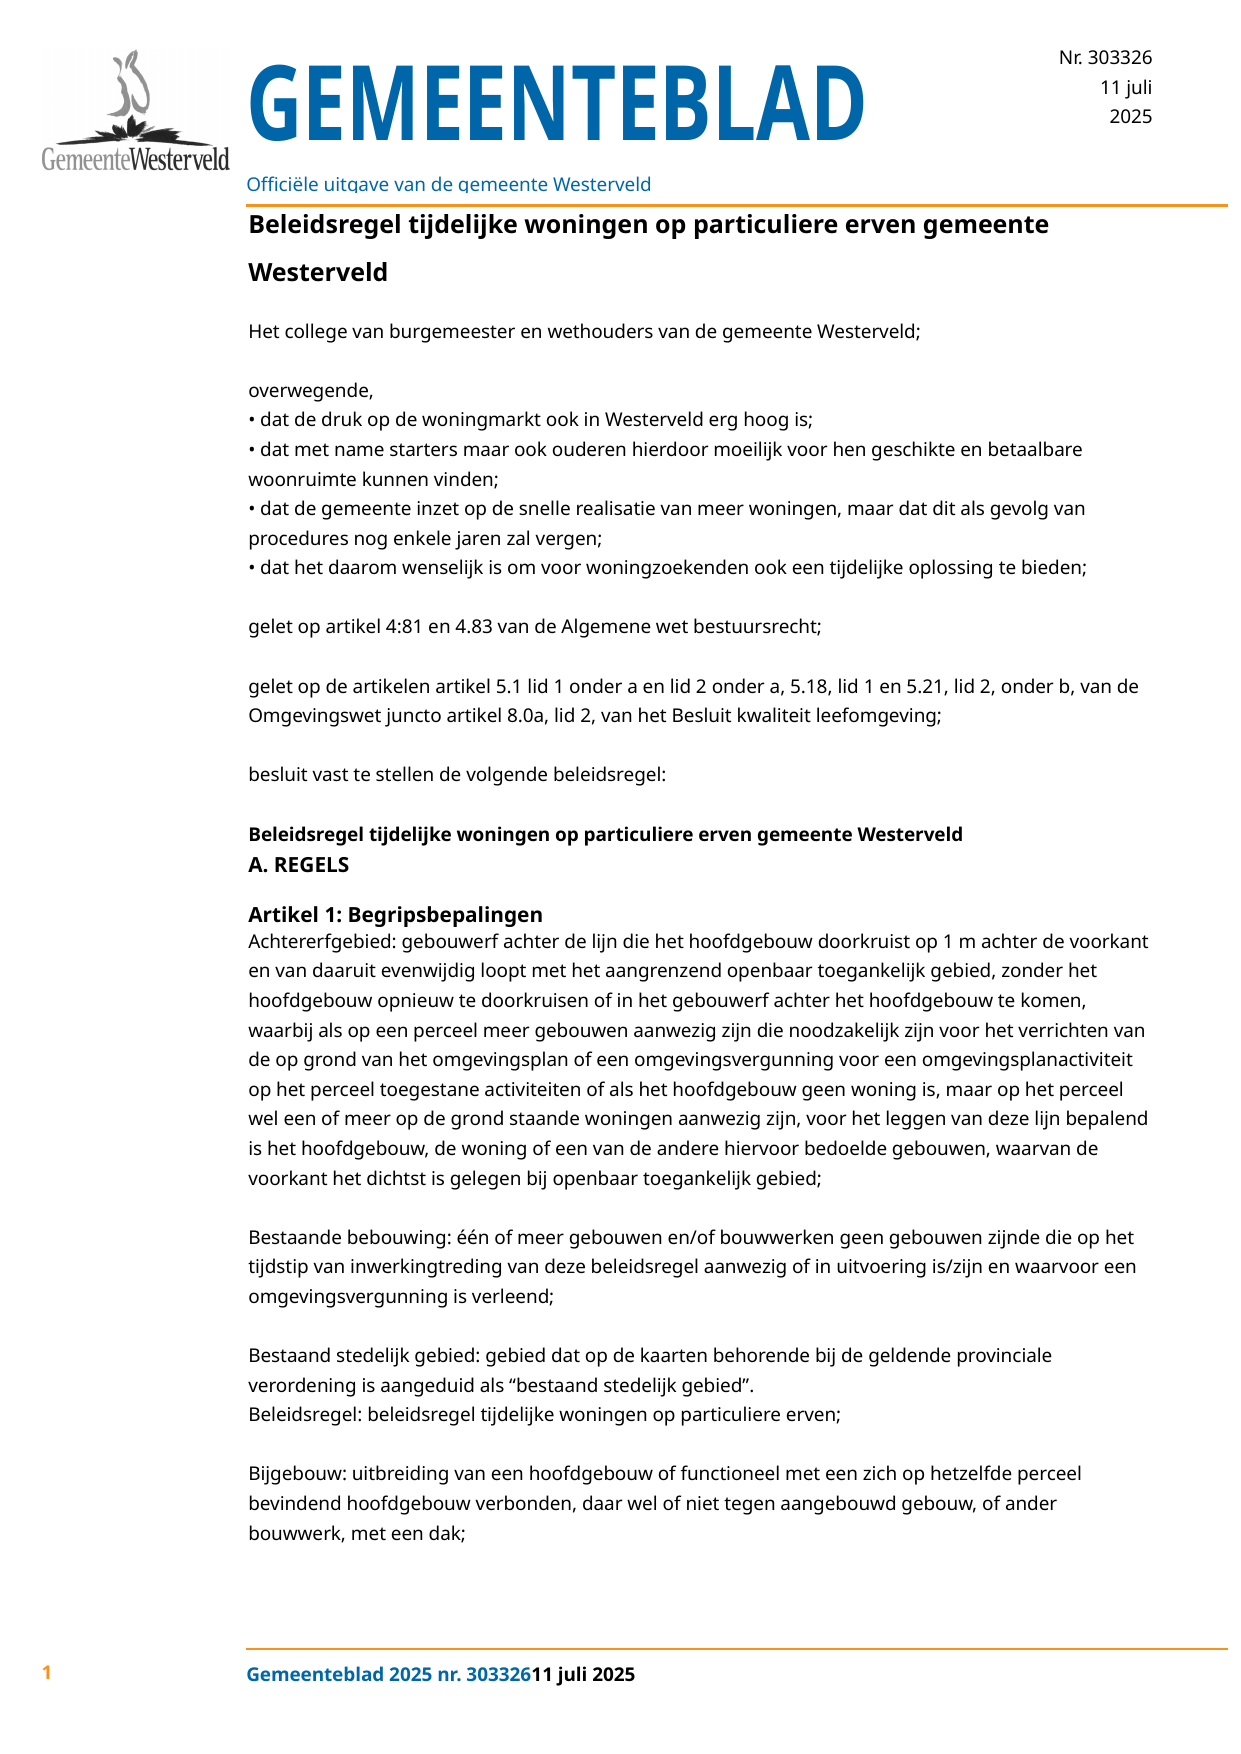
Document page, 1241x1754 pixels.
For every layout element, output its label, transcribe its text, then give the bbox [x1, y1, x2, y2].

text Beleidsregel: beleidsregel tijdelijke woningen op particuliere erven; [248, 1401, 1152, 1427]
text Achtererfgebied: gebouwerf achter de lijn die het hoofdgebouw doorkruist op 1 m achter de voorkant en van daaruit evenwijdig loopt met het aangrenzend openbaar toegankelijk gebied, zonder het hoofdgebouw opnieuw te doorkruisen of in het gebouwerf achter het hoofdgebouw te komen, waarbij als op een perceel meer gebouwen aanwezig zijn die noodzakelijk zijn voor het verrichten van de op grond van het omgevingsplan of een omgevingsvergunning voor een omgevingsplanactiviteit op het perceel toegestane activiteiten of als het hoofdgebouw geen woning is, maar op het perceel wel een of meer op de grond staande woningen aanwezig zijn, voor het leggen van deze lijn bepalend is het hoofdgebouw, de woning of een van de andere hiervoor bedoelde gebouwen, waarvan de voorkant het dichtst is gelegen bij openbaar toegankelijk gebied; [248, 928, 1152, 1191]
text Bestaande bebouwing: één of meer gebouwen en/of bouwwerken geen gebouwen zijnde die op het tijdstip van inwerkingtreding van deze beleidsregel aanwezig of in uitvoering is/zijn en waarvoor een omgevingsvergunning is verleend; [248, 1224, 1152, 1309]
text overwegende, [248, 377, 1152, 403]
text Beleidsregel tijdelijke woningen op particuliere erven gemeente Westerveld [248, 821, 1152, 847]
text • dat de gemeente inzet op de snelle realisatie van meer woningen, maar dat dit als gevolg van procedures nog enkele jaren zal vergen; [248, 495, 1152, 551]
text Artikel 1: Begripsbepalingen [248, 900, 1152, 928]
picture [41, 47, 231, 172]
text besluit vast te stellen de volgende beleidsregel: [248, 762, 1152, 787]
text A. REGELS [248, 850, 1152, 879]
text Het college van burgemeester en wethouders van de gemeente Westerveld; [248, 318, 1152, 344]
text gelet op artikel 4:81 en 4.83 van de Algemene wet bestuursrecht; [248, 614, 1152, 639]
text • dat met name starters maar ook ouderen hierdoor moeilijk voor hen geschikte en betaalbare woonruimte kunnen vinden; [248, 436, 1152, 492]
text • dat het daarom wenselijk is om voor woningzoekenden ook een tijdelijke oplossing te bieden; [248, 554, 1152, 580]
text Beleidsregel tijdelijke woningen op particuliere erven gemeente Westerveld [248, 207, 1152, 288]
text • dat de druk op de woningmarkt ook in Westerveld erg hoog is; [248, 407, 1152, 432]
text Bestaand stedelijk gebied: gebied dat op de kaarten behorende bij de geldende provinciale verordening is aangeduid als “bestaand stedelijk gebied”. [248, 1342, 1152, 1398]
text gelet op de artikelen artikel 5.1 lid 1 onder a en lid 2 onder a, 5.18, lid 1 en 5.21, lid 2, onder b, van de Omgevingswet juncto artikel 8.0a, lid 2, van het Besluit kwaliteit leefomgeving; [248, 673, 1152, 728]
text Bijgebouw: uitbreiding van een hoofdgebouw of functioneel met een zich op hetzelfde perceel bevindend hoofdgebouw verbonden, daar wel of niet tegen aangebouwd gebouw, of ander bouwwerk, met een dak; [248, 1461, 1152, 1546]
